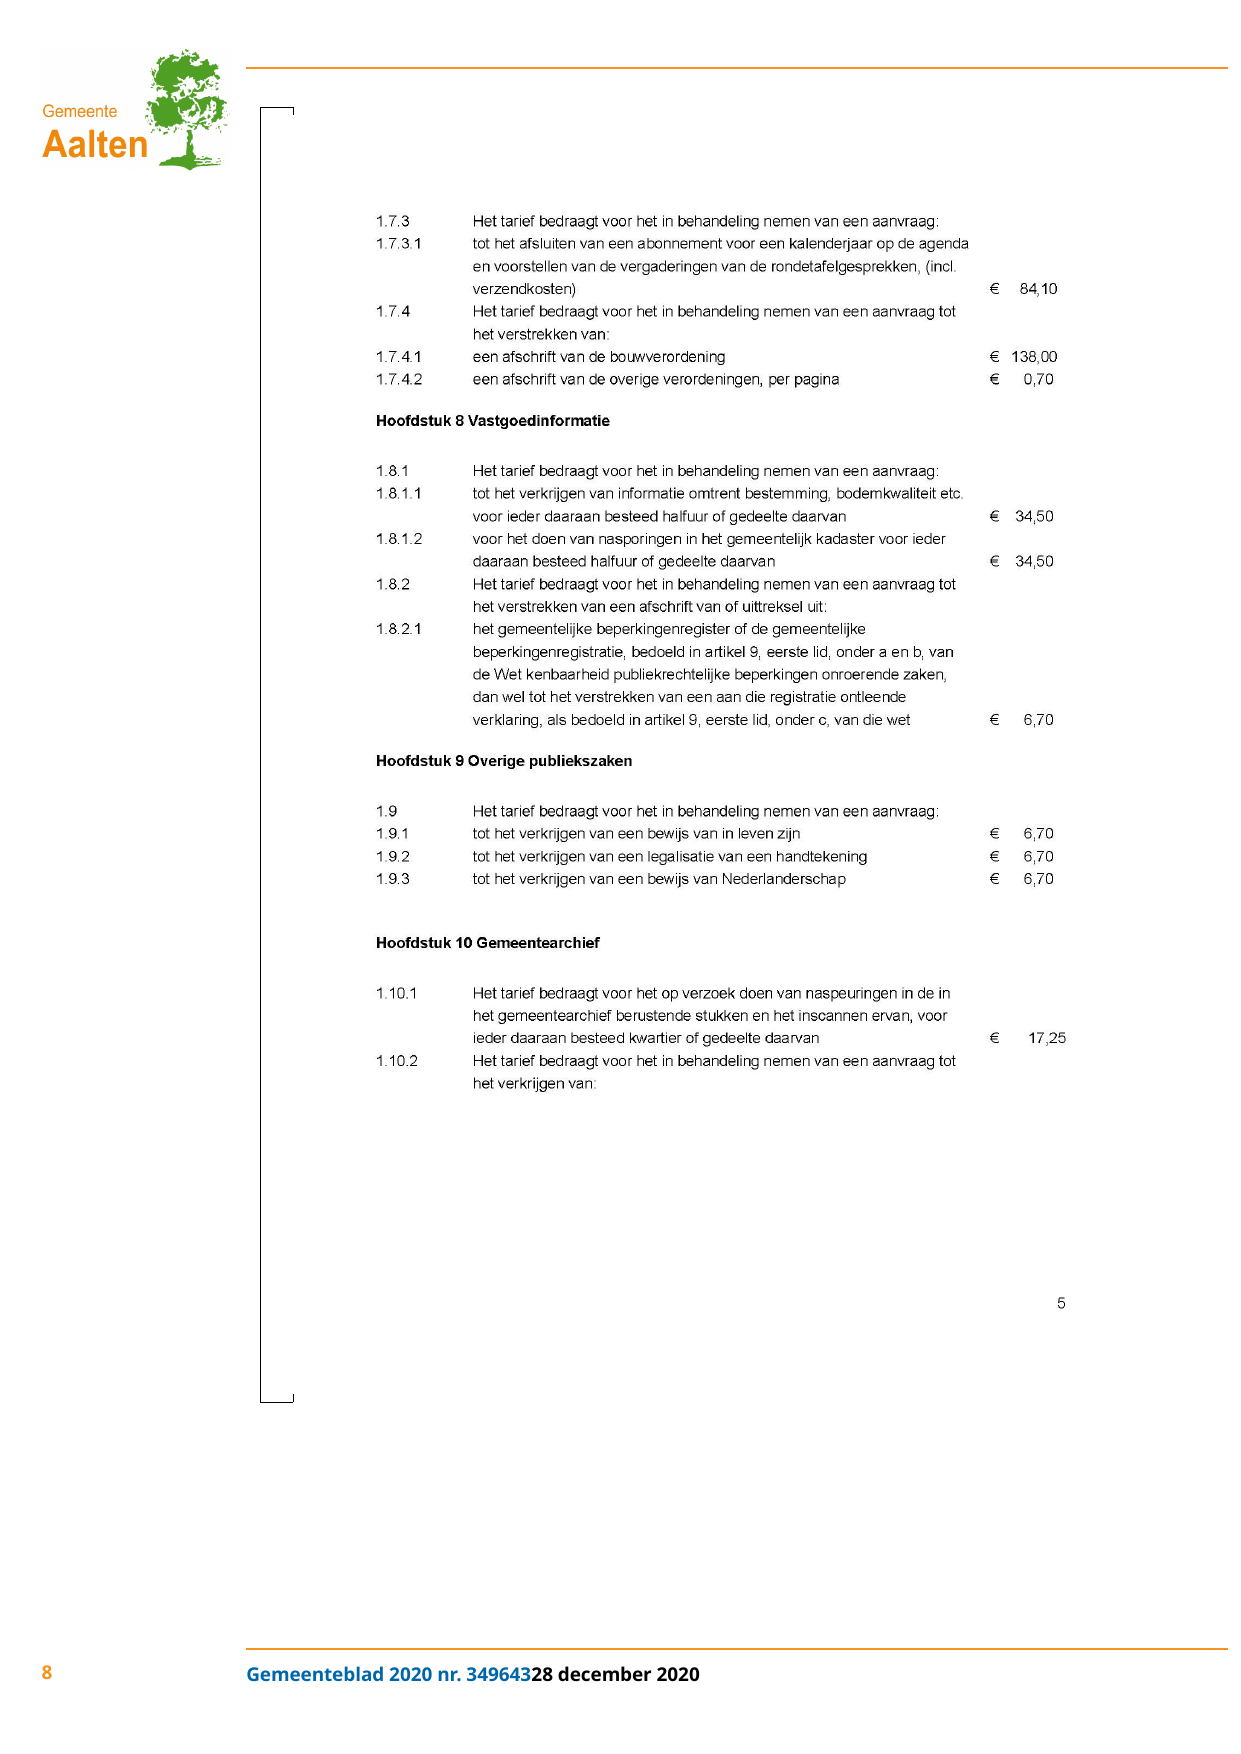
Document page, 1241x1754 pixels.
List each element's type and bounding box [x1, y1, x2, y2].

picture [41, 47, 231, 172]
picture [268, 115, 1173, 1394]
